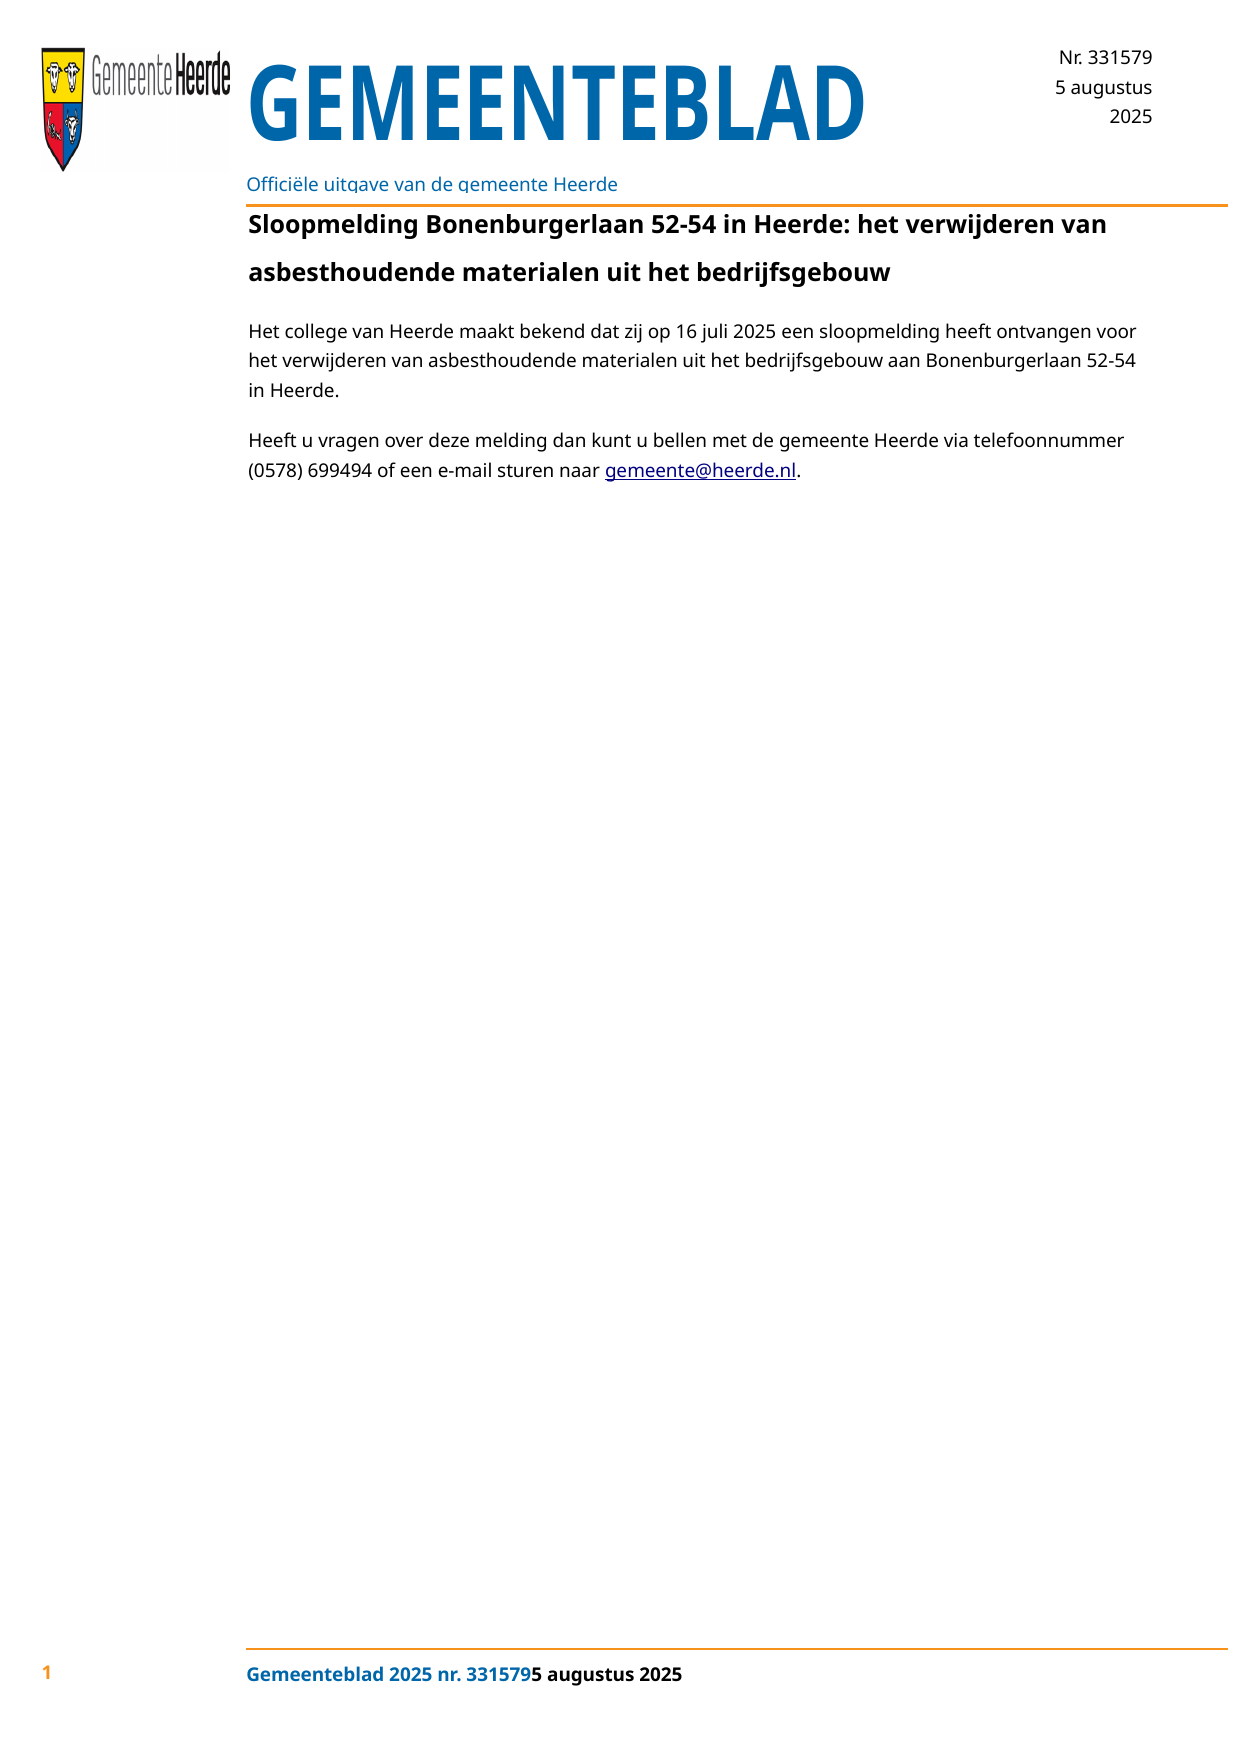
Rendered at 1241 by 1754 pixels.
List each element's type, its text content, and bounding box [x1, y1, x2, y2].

text Sloopmelding Bonenburgerlaan 52-54 in Heerde: het verwijderen van asbesthoudende materialen uit het bedrijfsgebouw [248, 207, 1152, 288]
text Het college van Heerde maakt bekend dat zij op 16 juli 2025 een sloopmelding heeft ontvangen voor het verwijderen van asbesthoudende materialen uit het bedrijfsgebouw aan Bonenburgerlaan 52-54 in Heerde. [248, 318, 1152, 403]
text Heeft u vragen over deze melding dan kunt u bellen met de gemeente Heerde via telefoonnummer (0578) 699494 of een e-mail sturen naar gemeente@heerde.nl. [248, 427, 1152, 483]
picture [41, 47, 231, 172]
